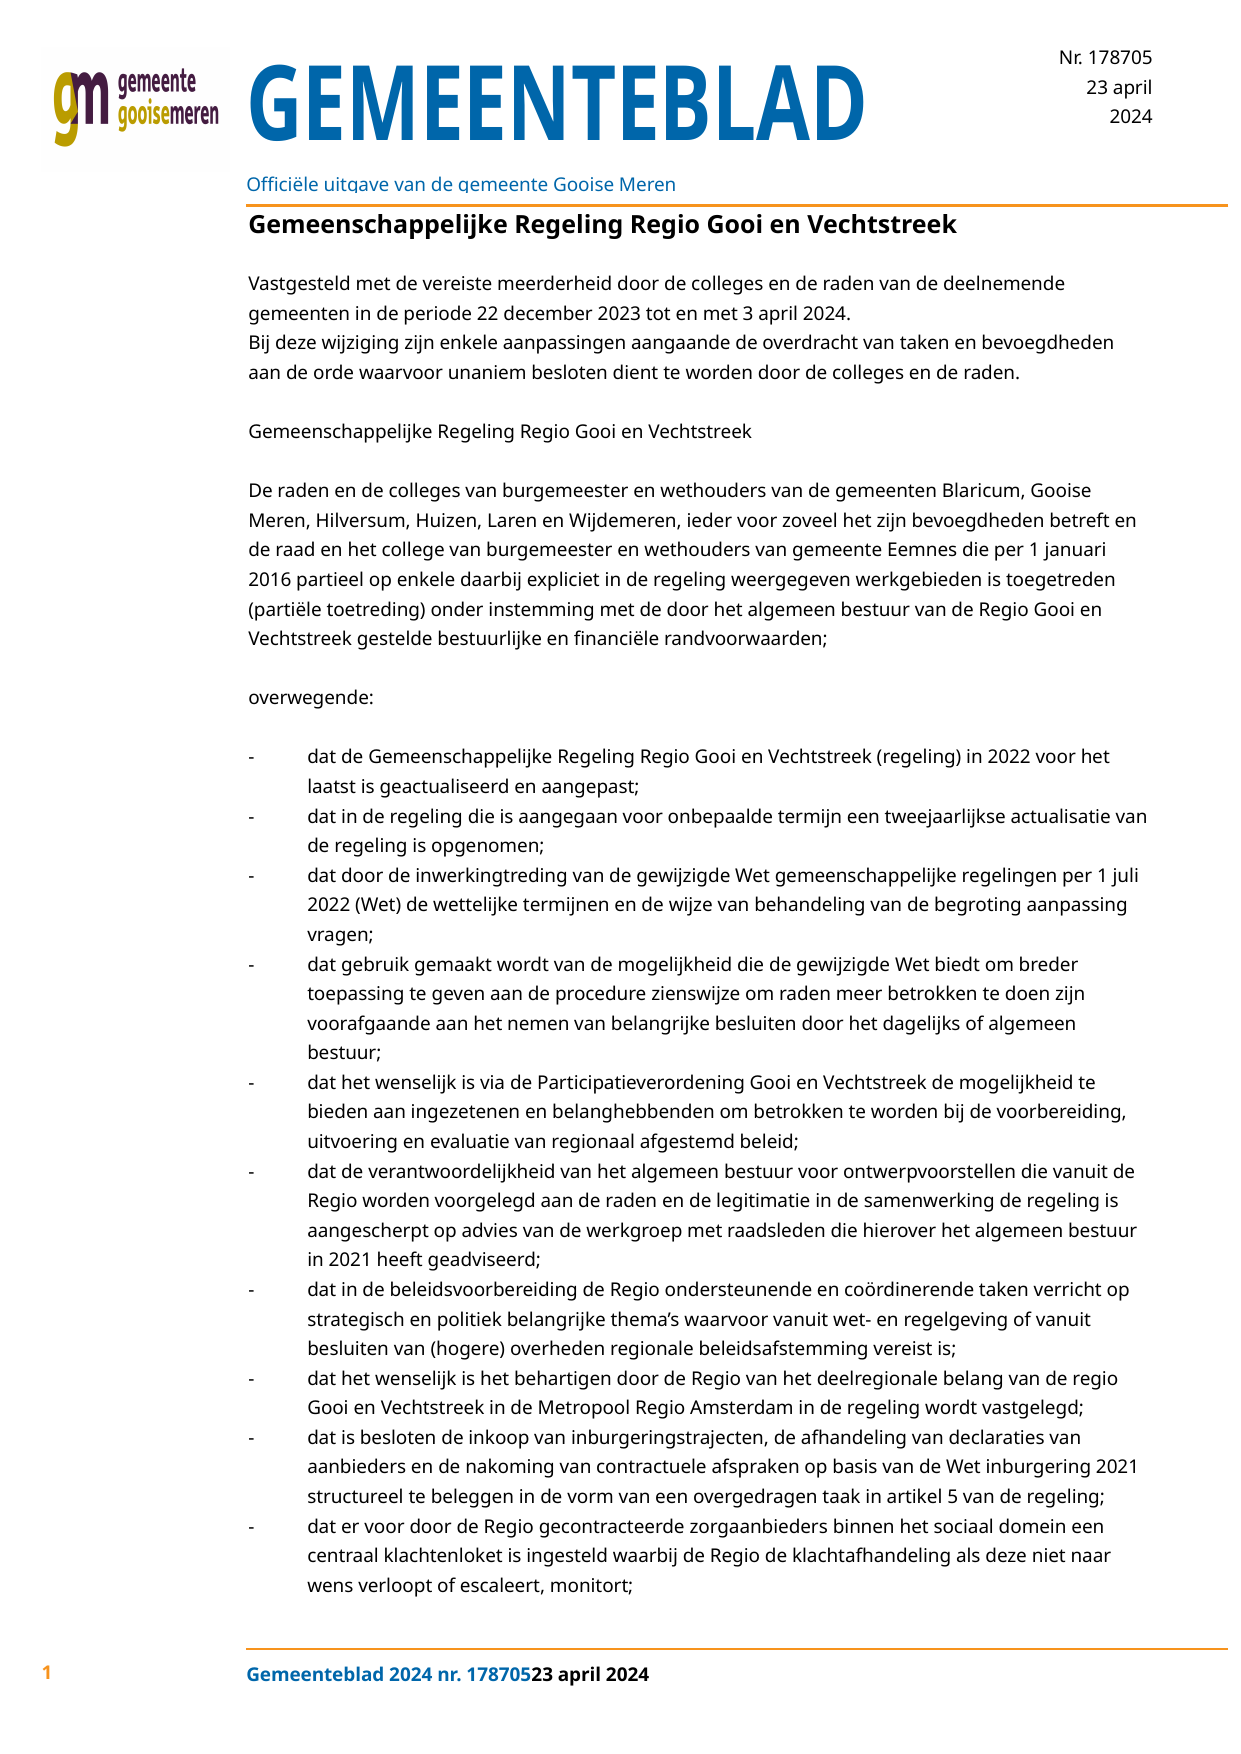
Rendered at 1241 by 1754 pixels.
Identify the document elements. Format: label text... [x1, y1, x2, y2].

text Gemeenschappelijke Regeling Regio Gooi en Vechtstreek [248, 418, 1152, 444]
list dat het wenselijk is via de Participatieverordening Gooi en Vechtstreek de mogelijkheid te bieden aan ingezetenen en belanghebbenden om betrokken te worden bij de voorbereiding, uitvoering en evaluatie van regionaal afgestemd beleid; [248, 1069, 1152, 1154]
list dat de verantwoordelijkheid van het algemeen bestuur voor ontwerpvoorstellen die vanuit de Regio worden voorgelegd aan de raden en de legitimatie in de samenwerking de regeling is aangescherpt op advies van de werkgroep met raadsleden die hierover het algemeen bestuur in 2021 heeft geadviseerd; [248, 1158, 1152, 1272]
text overwegende: [248, 684, 1152, 710]
text Vastgesteld met de vereiste meerderheid door de colleges en de raden van de deelnemende gemeenten in de periode 22 december 2023 tot en met 3 april 2024. [248, 270, 1152, 326]
text Gemeenschappelijke Regeling Regio Gooi en Vechtstreek [248, 207, 1152, 241]
list dat is besloten de inkoop van inburgeringstrajecten, de afhandeling van declaraties van aanbieders en de nakoming van contractuele afspraken op basis van de Wet inburgering 2021 structureel te beleggen in de vorm van een overgedragen taak in artikel 5 van de regeling; [248, 1424, 1152, 1509]
picture [41, 47, 231, 172]
list dat de Gemeenschappelijke Regeling Regio Gooi en Vechtstreek (regeling) in 2022 voor het laatst is geactualiseerd en aangepast; [248, 744, 1152, 799]
list dat in de beleidsvoorbereiding de Regio ondersteunende en coördinerende taken verricht op strategisch en politiek belangrijke thema’s waarvoor vanuit wet- en regelgeving of vanuit besluiten van (hogere) overheden regionale beleidsafstemming vereist is; [248, 1276, 1152, 1361]
list dat in de regeling die is aangegaan voor onbepaalde termijn een tweejaarlijkse actualisatie van de regeling is opgenomen; [248, 803, 1152, 858]
list dat er voor door de Regio gecontracteerde zorgaanbieders binnen het sociaal domein een centraal klachtenloket is ingesteld waarbij de Regio de klachtafhandeling als deze niet naar wens verloopt of escaleert, monitort; [248, 1513, 1152, 1598]
list dat door de inwerkingtreding van de gewijzigde Wet gemeenschappelijke regelingen per 1 juli 2022 (Wet) de wettelijke termijnen en de wijze van behandeling van de begroting aanpassing vragen; [248, 862, 1152, 947]
list dat gebruik gemaakt wordt van de mogelijkheid die de gewijzigde Wet biedt om breder toepassing te geven aan de procedure zienswijze om raden meer betrokken te doen zijn voorafgaande aan het nemen van belangrijke besluiten door het dagelijks of algemeen bestuur; [248, 951, 1152, 1065]
text Bij deze wijziging zijn enkele aanpassingen aangaande de overdracht van taken en bevoegdheden aan de orde waarvoor unaniem besloten dient te worden door de colleges en de raden. [248, 329, 1152, 385]
text De raden en de colleges van burgemeester en wethouders van de gemeenten Blaricum, Gooise Meren, Hilversum, Huizen, Laren en Wijdemeren, ieder voor zoveel het zijn bevoegdheden betreft en de raad en het college van burgemeester en wethouders van gemeente Eemnes die per 1 januari 2016 partieel op enkele daarbij expliciet in de regeling weergegeven werkgebieden is toegetreden (partiële toetreding) onder instemming met de door het algemeen bestuur van de Regio Gooi en Vechtstreek gestelde bestuurlijke en financiële randvoorwaarden; [248, 477, 1152, 651]
list dat het wenselijk is het behartigen door de Regio van het deelregionale belang van de regio Gooi en Vechtstreek in de Metropool Regio Amsterdam in de regeling wordt vastgelegd; [248, 1365, 1152, 1420]
